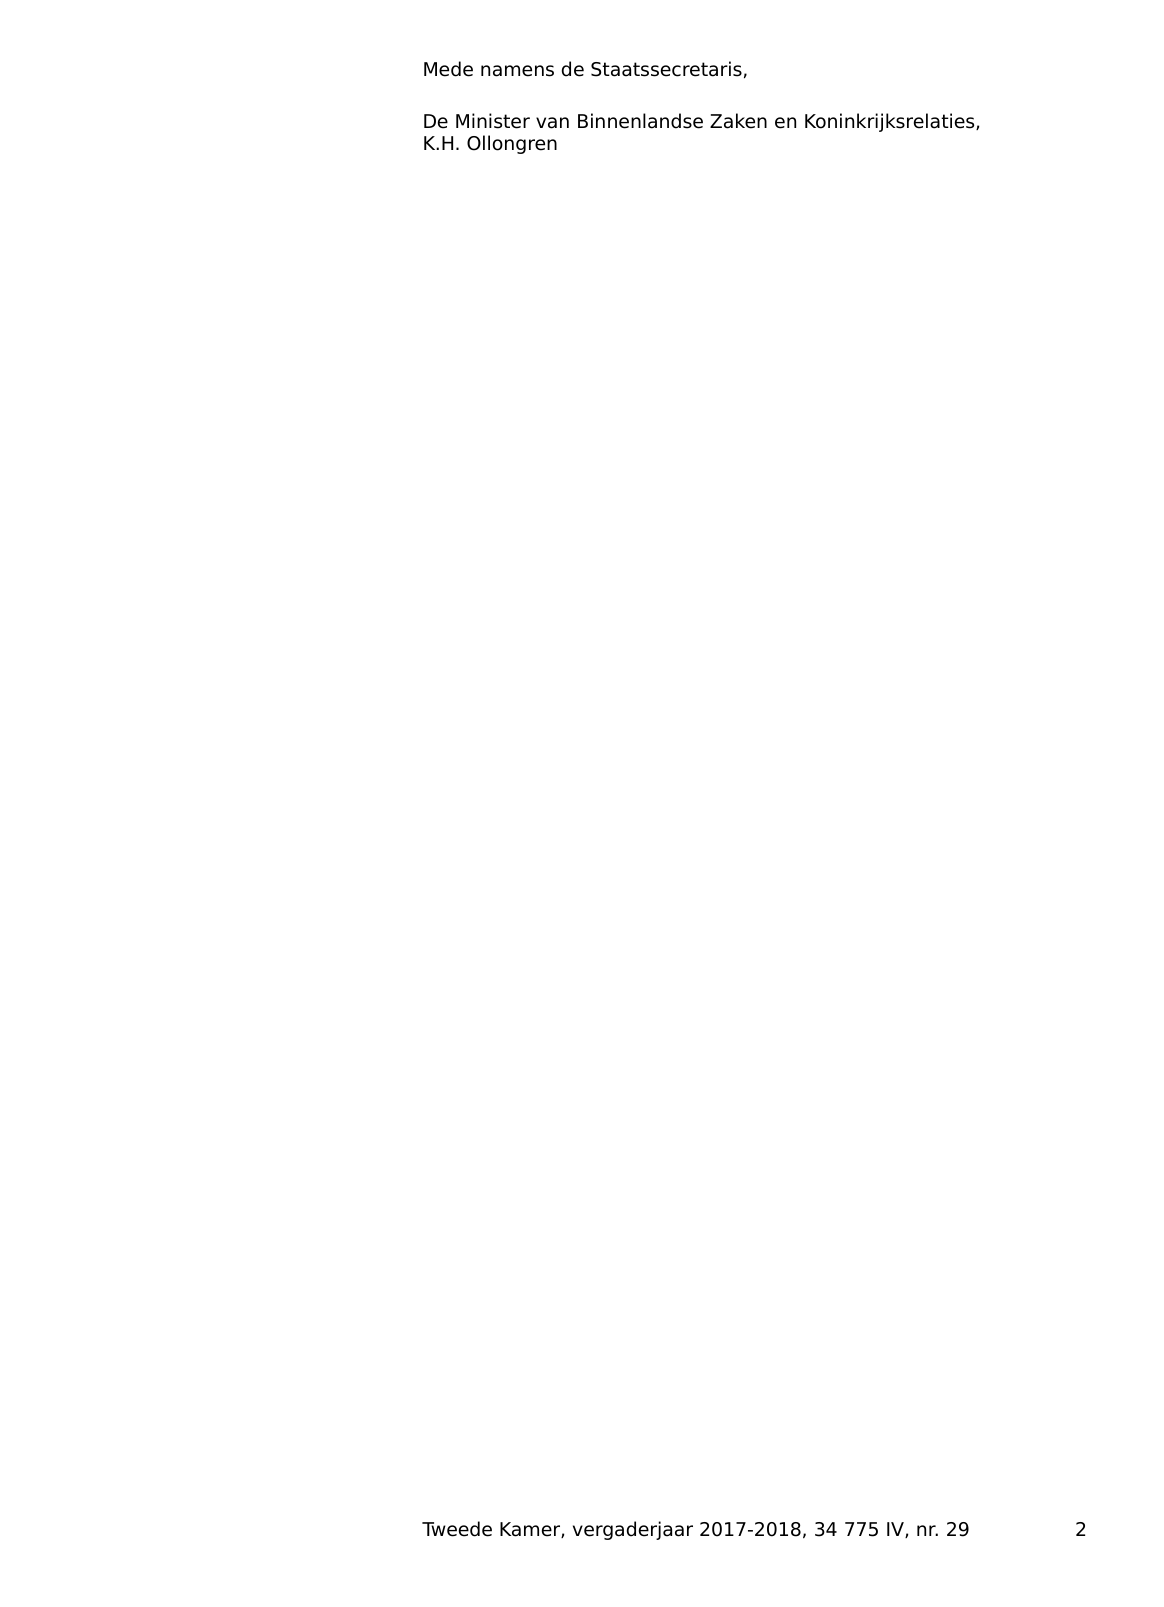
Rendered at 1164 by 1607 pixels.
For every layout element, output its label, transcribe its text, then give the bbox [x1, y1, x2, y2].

text De Minister van Binnenlandse Zaken en Koninkrijksrelaties, K.H. Ollongren [422, 111, 1087, 155]
text Mede namens de Staatssecretaris, [422, 59, 1087, 81]
